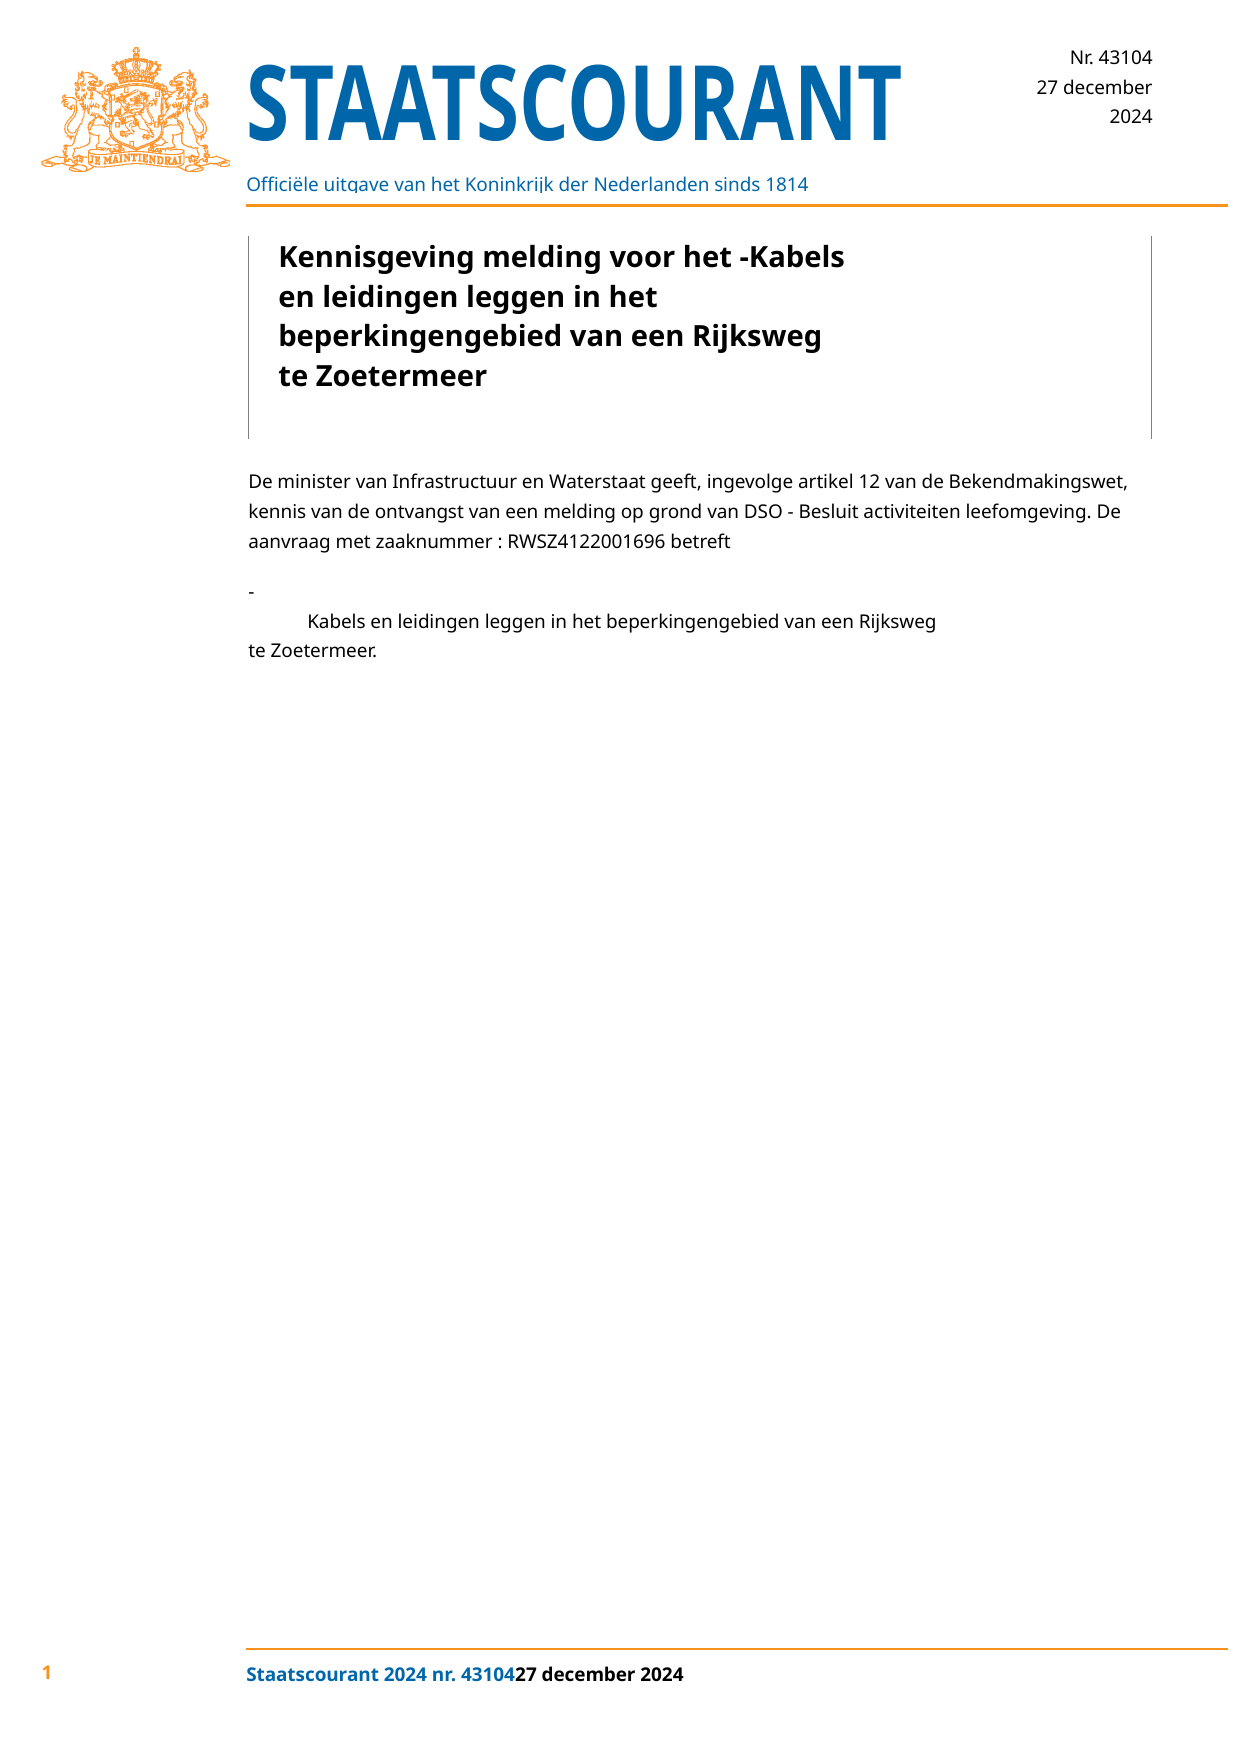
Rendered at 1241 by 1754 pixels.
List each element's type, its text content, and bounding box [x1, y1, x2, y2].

table_header [850, 236, 912, 413]
text te Zoetermeer. [248, 637, 1152, 663]
table_header [850, 414, 1151, 439]
list Kabels en leidingen leggen in het beperkingengebied van een Rijksweg [248, 608, 1152, 633]
picture [912, 236, 1090, 414]
table_header [1090, 236, 1151, 413]
picture [41, 47, 231, 172]
text De minister van Infrastructuur en Waterstaat geeft, ingevolge artikel 12 van de Bekendmakingswet, kennis van de ontvangst van een melding op grond van DSO - Besluit activiteiten leefomgeving. De aanvraag met zaaknummer : RWSZ4122001696 betreft [248, 469, 1152, 553]
table_header Kennisgeving melding voor het -Kabels en leidingen leggen in het beperkingengebied van een Rijksweg te Zoetermeer [249, 236, 850, 439]
